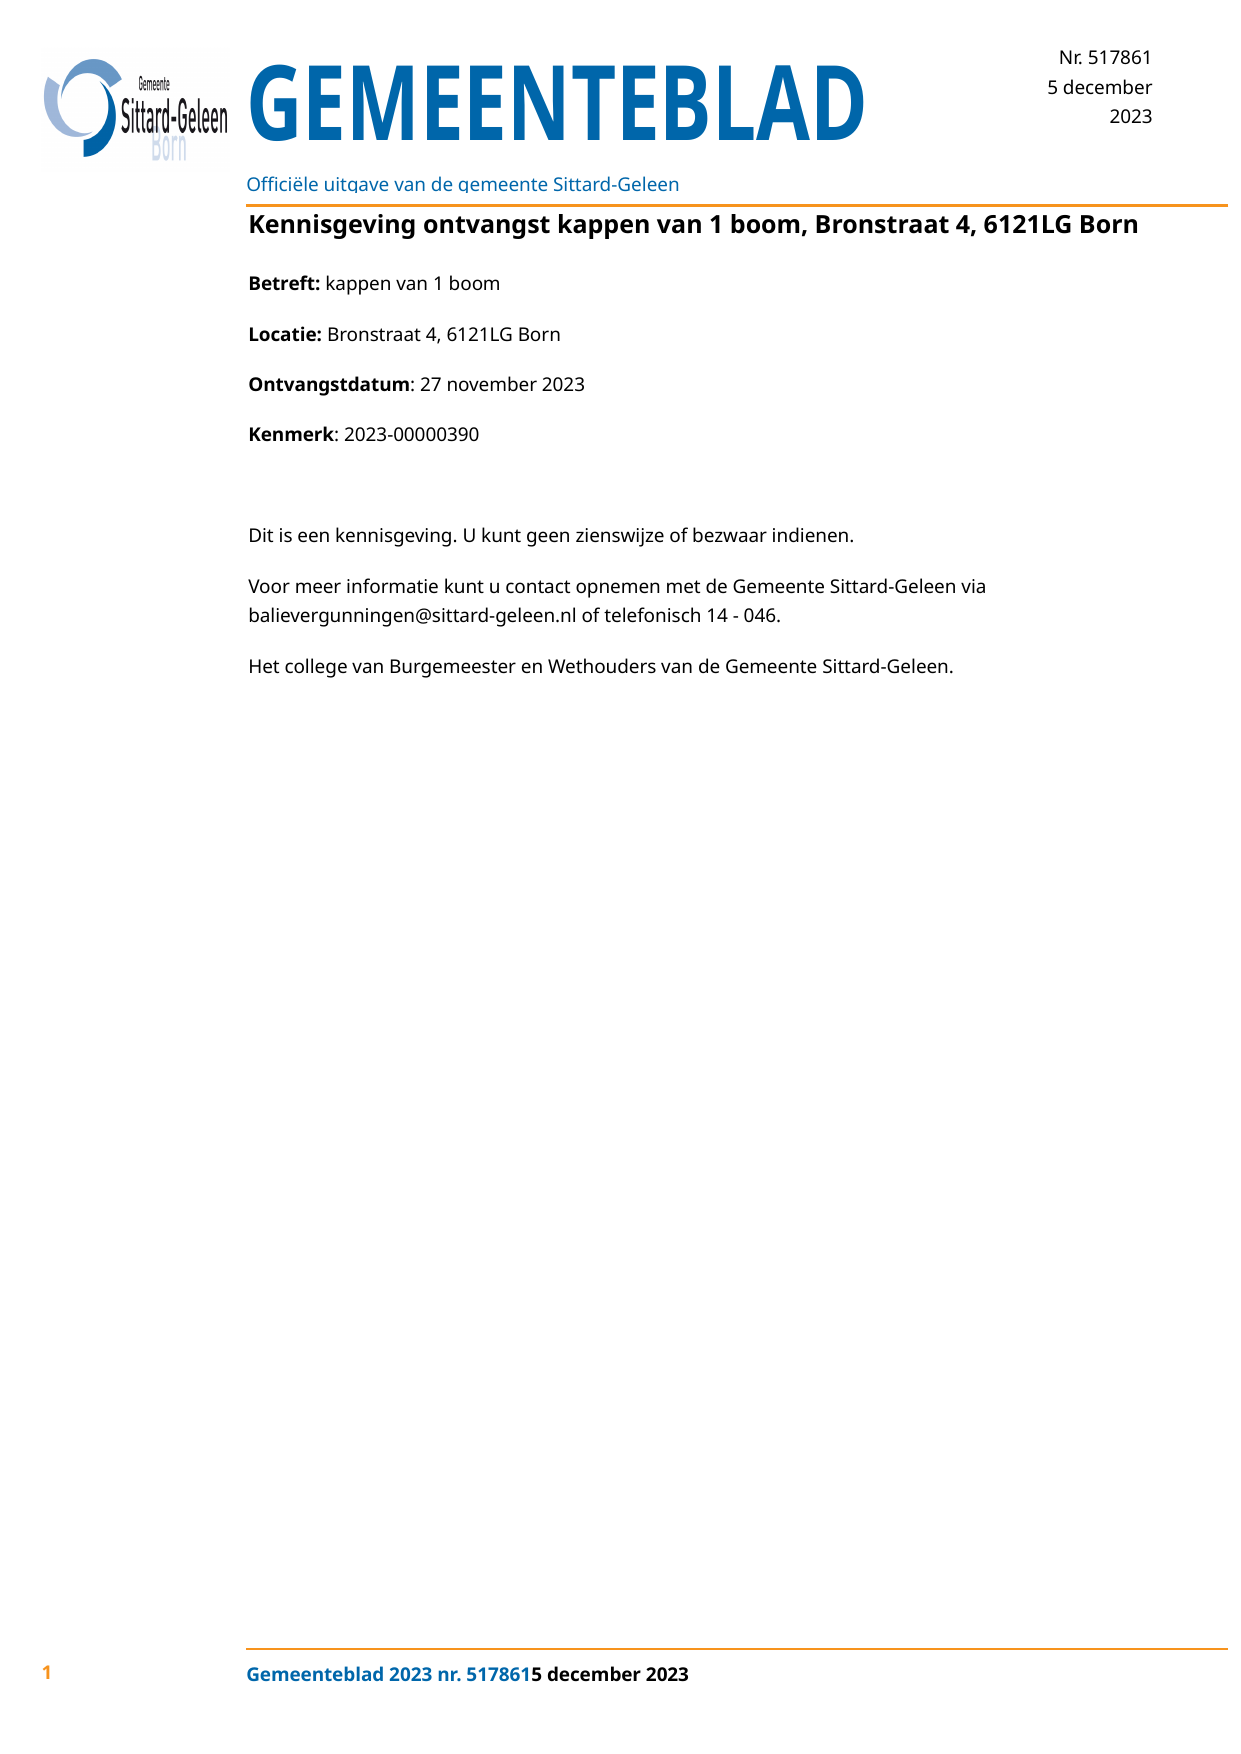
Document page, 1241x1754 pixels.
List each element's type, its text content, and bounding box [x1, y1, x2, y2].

text Betreft: kappen van 1 boom [248, 270, 1152, 296]
text Ontvangstdatum: 27 november 2023 [248, 371, 1152, 397]
text Kennisgeving ontvangst kappen van 1 boom, Bronstraat 4, 6121LG Born [248, 207, 1152, 241]
text Locatie: Bronstraat 4, 6121LG Born [248, 321, 1152, 346]
text Kenmerk: 2023-00000390 [248, 422, 1152, 447]
picture [41, 47, 231, 172]
text Het college van Burgemeester en Wethouders van de Gemeente Sittard-Geleen. [248, 653, 1152, 678]
text Dit is een kennisgeving. U kunt geen zienswijze of bezwaar indienen. [248, 522, 1152, 548]
text Voor meer informatie kunt u contact opnemen met de Gemeente Sittard-Geleen via balievergunningen@sittard-geleen.nl of telefonisch 14 - 046. [248, 573, 1152, 628]
